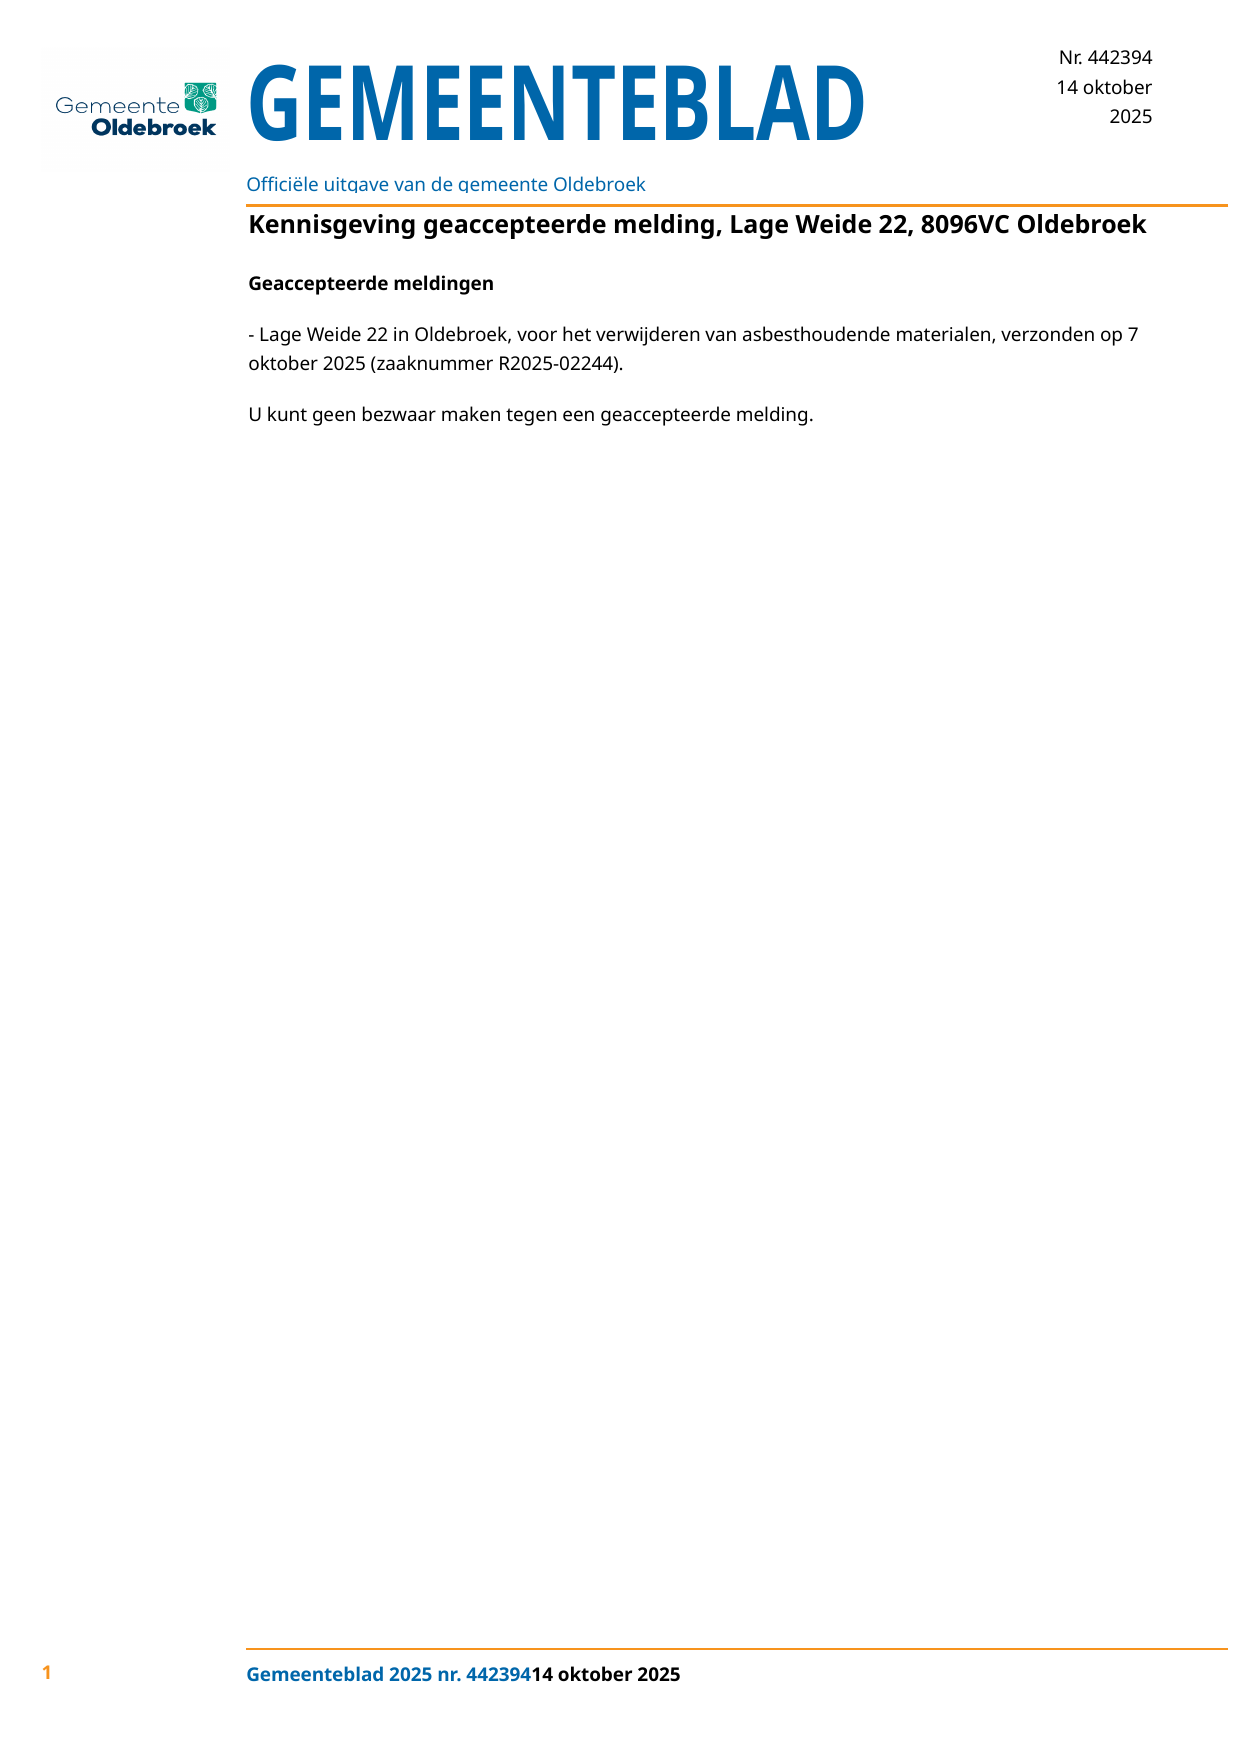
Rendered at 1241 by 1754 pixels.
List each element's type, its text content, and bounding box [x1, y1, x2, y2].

text Kennisgeving geaccepteerde melding, Lage Weide 22, 8096VC Oldebroek [248, 207, 1152, 241]
picture [41, 47, 231, 172]
text U kunt geen bezwaar maken tegen een geaccepteerde melding. [248, 401, 1152, 426]
text - Lage Weide 22 in Oldebroek, voor het verwijderen van asbesthoudende materialen, verzonden op 7 oktober 2025 (zaaknummer R2025-02244). [248, 321, 1152, 376]
text Geaccepteerde meldingen [248, 270, 1152, 296]
